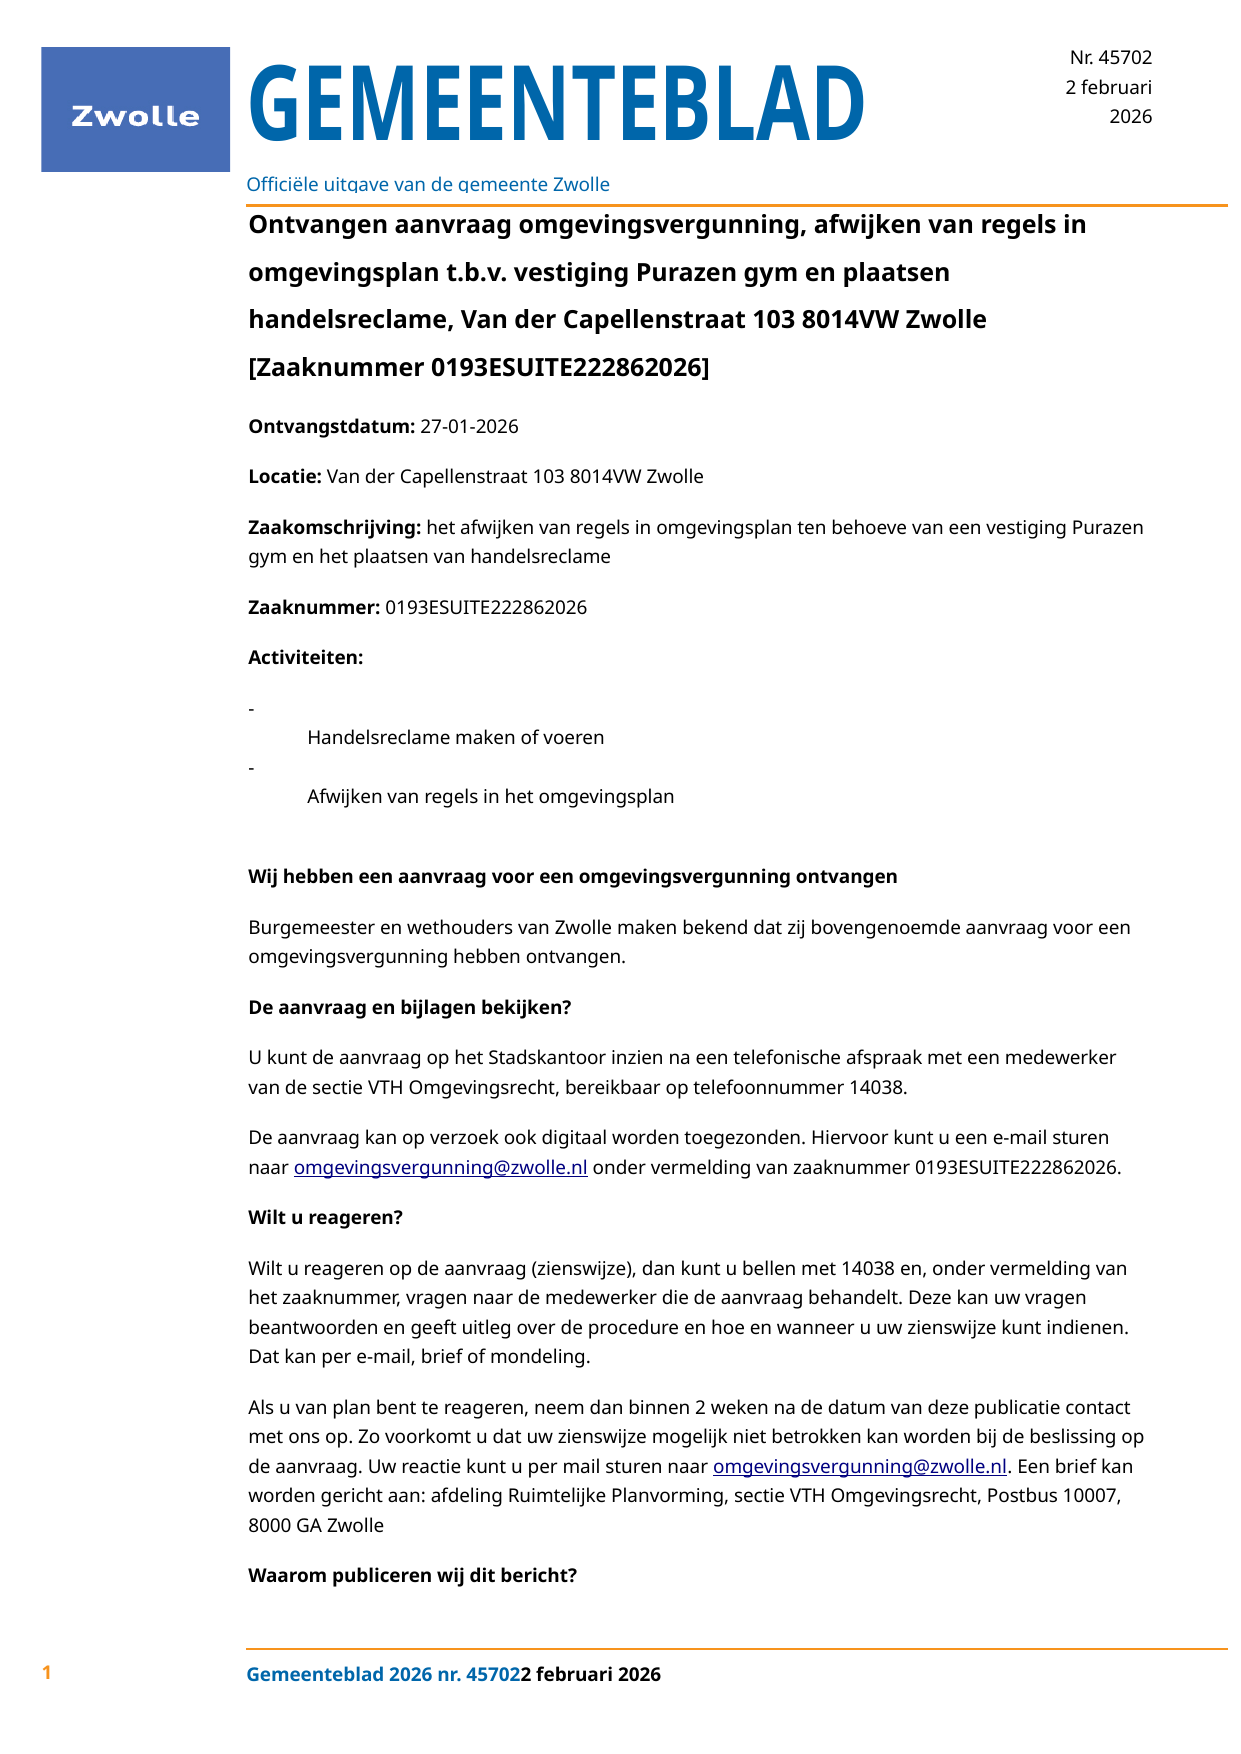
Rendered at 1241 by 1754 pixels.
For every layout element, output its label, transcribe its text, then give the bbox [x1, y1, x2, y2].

text Waarom publiceren wij dit bericht? [248, 1563, 1152, 1588]
text Ontvangen aanvraag omgevingsvergunning, afwijken van regels in omgevingsplan t.b.v. vestiging Purazen gym en plaatsen handelsreclame, Van der Capellenstraat 103 8014VW Zwolle [Zaaknummer 0193ESUITE222862026] [248, 207, 1152, 384]
text Als u van plan bent te reageren, neem dan binnen 2 weken na de datum van deze publicatie contact met ons op. Zo voorkomt u dat uw zienswijze mogelijk niet betrokken kan worden bij de beslissing op de aanvraag. Uw reactie kunt u per mail sturen naar omgevingsvergunning@zwolle.nl. Een brief kan worden gericht aan: afdeling Ruimtelijke Planvorming, sectie VTH Omgevingsrecht, Postbus 10007, 8000 GA Zwolle [248, 1394, 1152, 1538]
text Zaakomschrijving: het afwijken van regels in omgevingsplan ten behoeve van een vestiging Purazen gym en het plaatsen van handelsreclame [248, 514, 1152, 569]
text Wilt u reageren op de aanvraag (zienswijze), dan kunt u bellen met 14038 en, onder vermelding van het zaaknummer, vragen naar de medewerker die de aanvraag behandelt. Deze kan uw vragen beantwoorden en geeft uitleg over de procedure en hoe en wanneer u uw zienswijze kunt indienen. Dat kan per e-mail, brief of mondeling. [248, 1255, 1152, 1369]
list Afwijken van regels in het omgevingsplan [248, 783, 1152, 809]
text Activiteiten: [248, 644, 1152, 670]
text Locatie: Van der Capellenstraat 103 8014VW Zwolle [248, 463, 1152, 489]
text De aanvraag en bijlagen bekijken? [248, 994, 1152, 1020]
picture [41, 47, 231, 172]
text Zaaknummer: 0193ESUITE222862026 [248, 594, 1152, 620]
text Burgemeester en wethouders van Zwolle maken bekend dat zij bovengenoemde aanvraag voor een omgevingsvergunning hebben ontvangen. [248, 914, 1152, 969]
text De aanvraag kan op verzoek ook digitaal worden toegezonden. Hiervoor kunt u een e-mail sturen naar omgevingsvergunning@zwolle.nl onder vermelding van zaaknummer 0193ESUITE222862026. [248, 1124, 1152, 1180]
text U kunt de aanvraag op het Stadskantoor inzien na een telefonische afspraak met een medewerker van de sectie VTH Omgevingsrecht, bereikbaar op telefoonnummer 14038. [248, 1044, 1152, 1100]
text Wij hebben een aanvraag voor een omgevingsvergunning ontvangen [248, 863, 1152, 889]
text Ontvangstdatum: 27-01-2026 [248, 413, 1152, 439]
text Wilt u reageren? [248, 1204, 1152, 1230]
list Handelsreclame maken of voeren [248, 724, 1152, 750]
